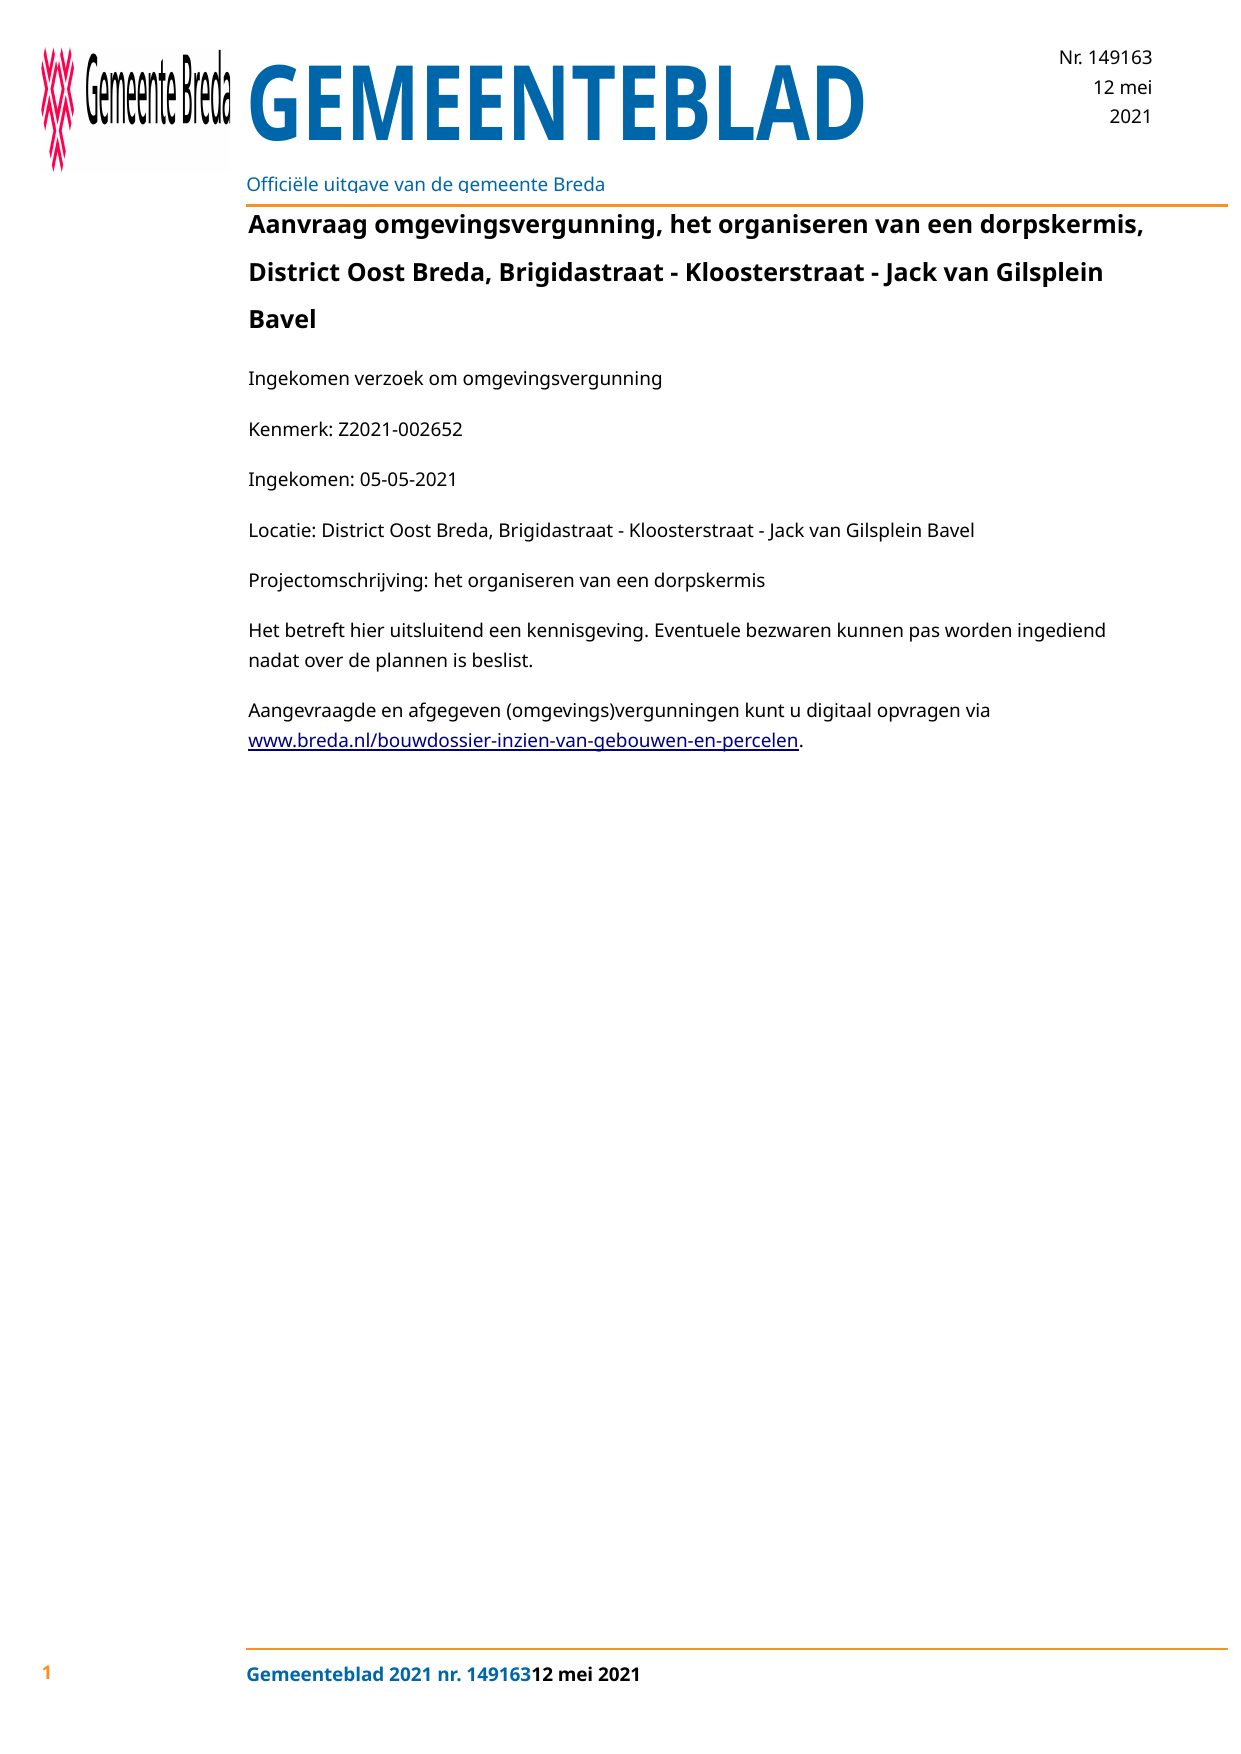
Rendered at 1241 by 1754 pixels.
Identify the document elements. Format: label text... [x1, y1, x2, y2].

text Aanvraag omgevingsvergunning, het organiseren van een dorpskermis, District Oost Breda, Brigidastraat - Kloosterstraat - Jack van Gilsplein Bavel [248, 207, 1152, 336]
text Ingekomen verzoek om omgevingsvergunning [248, 366, 1152, 391]
text Locatie: District Oost Breda, Brigidastraat - Kloosterstraat - Jack van Gilsplein Bavel [248, 517, 1152, 542]
text Het betreft hier uitsluitend een kennisgeving. Eventuele bezwaren kunnen pas worden ingediend nadat over de plannen is beslist. [248, 618, 1152, 673]
text Projectomschrijving: het organiseren van een dorpskermis [248, 567, 1152, 593]
text Ingekomen: 05-05-2021 [248, 466, 1152, 492]
picture [41, 47, 231, 172]
text Aangevraagde en afgegeven (omgevings)vergunningen kunt u digitaal opvragen via www.breda.nl/bouwdossier-inzien-van-gebouwen-en-percelen. [248, 698, 1152, 753]
text Kenmerk: Z2021-002652 [248, 416, 1152, 442]
